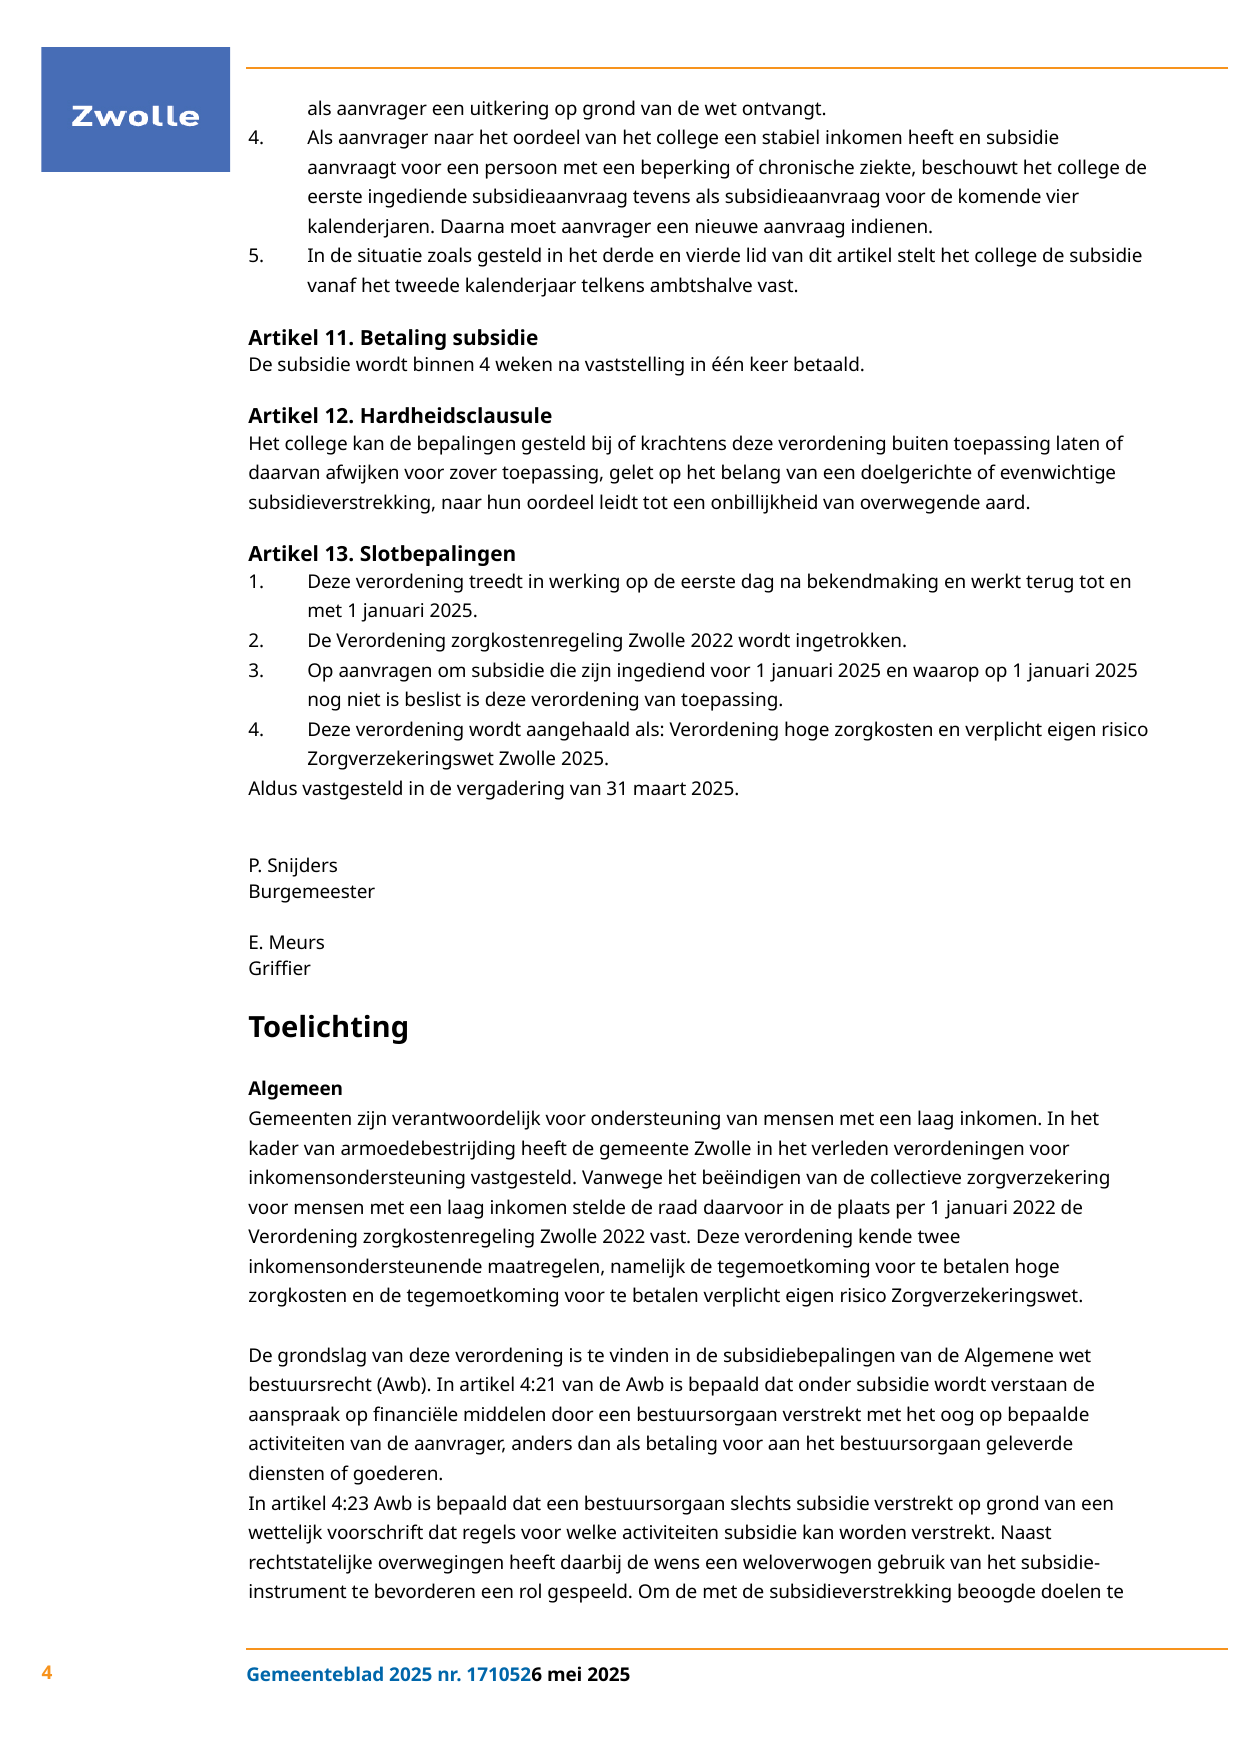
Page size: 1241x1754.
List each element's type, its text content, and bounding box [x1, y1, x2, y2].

text Aldus vastgesteld in de vergadering van 31 maart 2025. [248, 775, 1152, 801]
list Op aanvragen om subsidie die zijn ingediend voor 1 januari 2025 en waarop op 1 januari 2025 nog niet is beslist is deze verordening van toepassing. [248, 657, 1152, 712]
text Gemeenten zijn verantwoordelijk voor ondersteuning van mensen met een laag inkomen. In het kader van armoedebestrijding heeft de gemeente Zwolle in het verleden verordeningen voor inkomensondersteuning vastgesteld. Vanwege het beëindigen van de collectieve zorgverzekering voor mensen met een laag inkomen stelde de raad daarvoor in de plaats per 1 januari 2022 de Verordening zorgkostenregeling Zwolle 2022 vast. Deze verordening kende twee inkomensondersteunende maatregelen, namelijk de tegemoetkoming voor te betalen hoge zorgkosten en de tegemoetkoming voor te betalen verplicht eigen risico Zorgverzekeringswet. [248, 1105, 1152, 1308]
list als aanvrager een uitkering op grond van de wet ontvangt. [248, 95, 1152, 121]
text Artikel 12. Hardheidsclausule [248, 402, 1152, 430]
text Algemeen [248, 1076, 1152, 1101]
text Artikel 13. Slotbepalingen [248, 539, 1152, 568]
list In de situatie zoals gesteld in het derde en vierde lid van dit artikel stelt het college de subsidie vanaf het tweede kalenderjaar telkens ambtshalve vast. [248, 243, 1152, 298]
text De grondslag van deze verordening is te vinden in de subsidiebepalingen van de Algemene wet bestuursrecht (Awb). In artikel 4:21 van de Awb is bepaald dat onder subsidie wordt verstaan de aanspraak op financiële middelen door een bestuursorgaan verstrekt met het oog op bepaalde activiteiten van de aanvrager, anders dan als betaling voor aan het bestuursorgaan geleverde diensten of goederen. [248, 1342, 1152, 1486]
text Griffier [248, 955, 1152, 981]
list Als aanvrager naar het oordeel van het college een stabiel inkomen heeft en subsidie aanvraagt voor een persoon met een beperking of chronische ziekte, beschouwt het college de eerste ingediende subsidieaanvraag tevens als subsidieaanvraag voor de komende vier kalenderjaren. Daarna moet aanvrager een nieuwe aanvraag indienen. [248, 124, 1152, 239]
text De subsidie wordt binnen 4 weken na vaststelling in één keer betaald. [248, 351, 1152, 377]
text P. Snijders [248, 852, 1152, 878]
text Burgemeester [248, 878, 1152, 904]
list De Verordening zorgkostenregeling Zwolle 2022 wordt ingetrokken. [248, 627, 1152, 653]
text E. Meurs [248, 929, 1152, 955]
list Deze verordening wordt aangehaald als: Verordening hoge zorgkosten en verplicht eigen risico Zorgverzekeringswet Zwolle 2025. [248, 716, 1152, 771]
picture [41, 47, 231, 172]
text Toelichting [248, 1007, 1152, 1046]
text Artikel 11. Betaling subsidie [248, 323, 1152, 351]
text Het college kan de bepalingen gesteld bij of krachtens deze verordening buiten toepassing laten of daarvan afwijken voor zover toepassing, gelet op het belang van een doelgerichte of evenwichtige subsidieverstrekking, naar hun oordeel leidt tot een onbillijkheid van overwegende aard. [248, 430, 1152, 515]
list Deze verordening treedt in werking op de eerste dag na bekendmaking en werkt terug tot en met 1 januari 2025. [248, 568, 1152, 623]
text In artikel 4:23 Awb is bepaald dat een bestuursorgaan slechts subsidie verstrekt op grond van een wettelijk voorschrift dat regels voor welke activiteiten subsidie kan worden verstrekt. Naast rechtstatelijke overwegingen heeft daarbij de wens een weloverwogen gebruik van het subsidie-instrument te bevorderen een rol gespeeld. Om de met de subsidieverstrekking beoogde doelen te [248, 1490, 1152, 1604]
